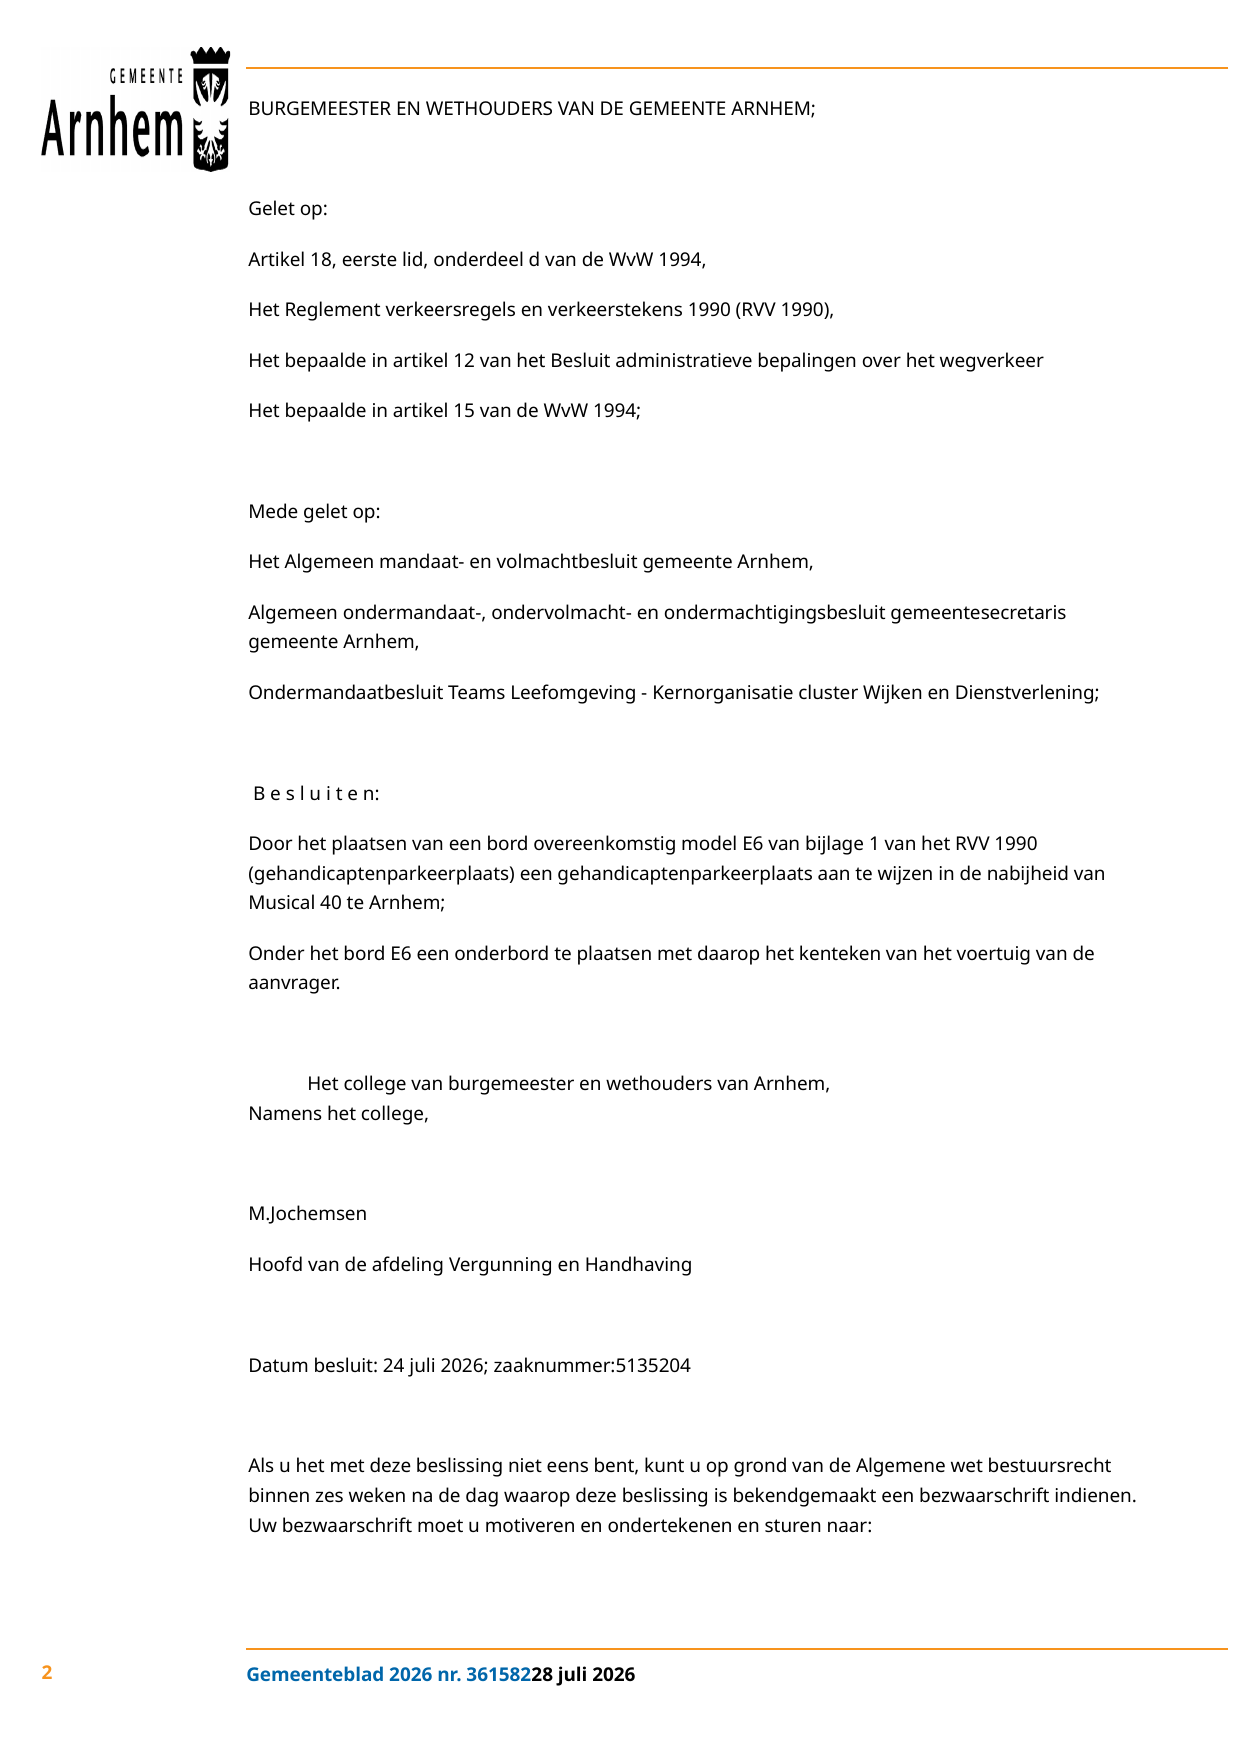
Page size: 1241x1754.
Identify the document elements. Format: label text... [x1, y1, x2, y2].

text Ondermandaatbesluit Teams Leefomgeving - Kernorganisatie cluster Wijken en Dienstverlening; [248, 679, 1152, 705]
text M.Jochemsen [248, 1201, 1152, 1226]
text Datum besluit: 24 juli 2026; zaaknummer:5135204 [248, 1352, 1152, 1378]
text Het Algemeen mandaat- en volmachtbesluit gemeente Arnhem, [248, 548, 1152, 574]
text Het Reglement verkeersregels en verkeerstekens 1990 (RVV 1990), [248, 296, 1152, 322]
text Onder het bord E6 een onderbord te plaatsen met daarop het kenteken van het voertuig van de aanvrager. [248, 940, 1152, 995]
text Als u het met deze beslissing niet eens bent, kunt u op grond van de Algemene wet bestuursrecht binnen zes weken na de dag waarop deze beslissing is bekendgemaakt een bezwaarschrift indienen. Uw bezwaarschrift moet u motiveren en ondertekenen en sturen naar: [248, 1453, 1152, 1538]
text Het bepaalde in artikel 12 van het Besluit administratieve bepalingen over het wegverkeer [248, 347, 1152, 373]
text Hoofd van de afdeling Vergunning en Handhaving [248, 1251, 1152, 1277]
text B e s l u i t e n: [248, 780, 1152, 806]
text Artikel 18, eerste lid, onderdeel d van de WvW 1994, [248, 246, 1152, 272]
text Mede gelet op: [248, 498, 1152, 524]
text Gelet op: [248, 196, 1152, 221]
text BURGEMEESTER EN WETHOUDERS VAN DE GEMEENTE ARNHEM; [248, 95, 1152, 121]
text Algemeen ondermandaat-, ondervolmacht- en ondermachtigingsbesluit gemeentesecretaris gemeente Arnhem, [248, 599, 1152, 654]
list Het college van burgemeester en wethouders van Arnhem, [248, 1070, 1152, 1096]
text Namens het college, [248, 1100, 1152, 1126]
picture [41, 47, 231, 172]
text Het bepaalde in artikel 15 van de WvW 1994; [248, 397, 1152, 423]
text Door het plaatsen van een bord overeenkomstig model E6 van bijlage 1 van het RVV 1990 (gehandicaptenparkeerplaats) een gehandicaptenparkeerplaats aan te wijzen in de nabijheid van Musical 40 te Arnhem; [248, 830, 1152, 915]
